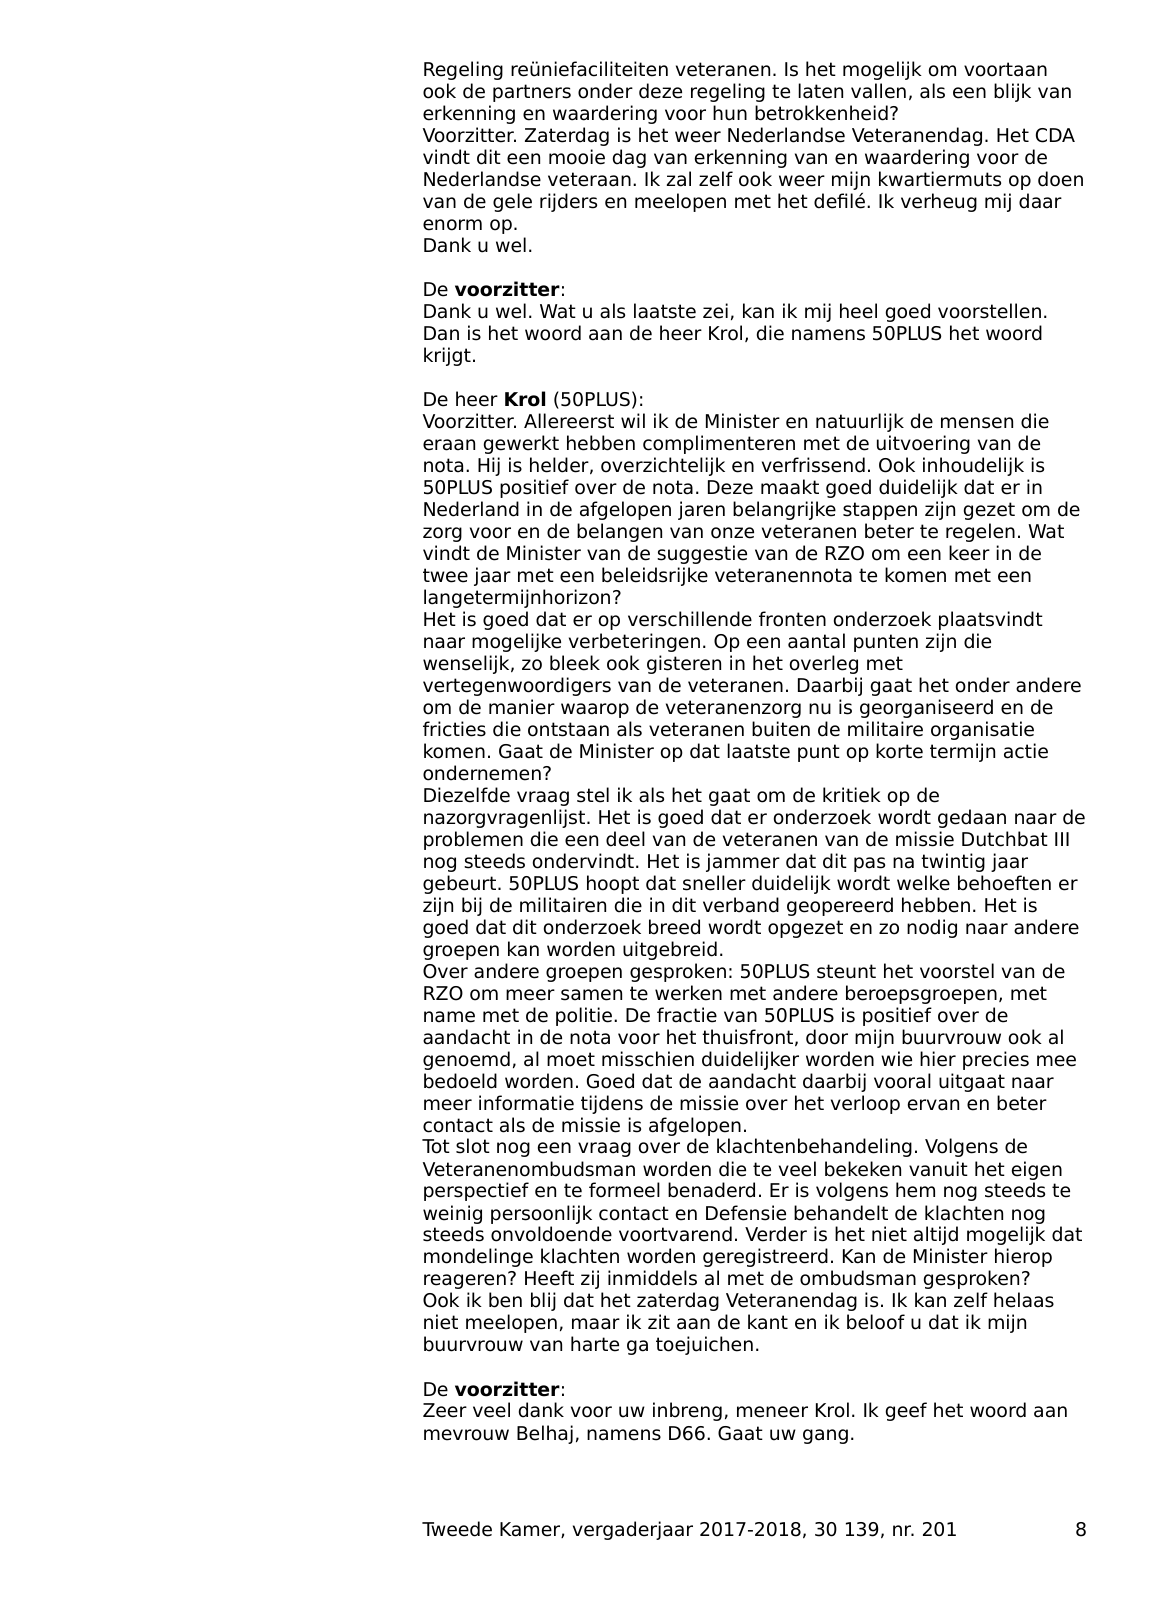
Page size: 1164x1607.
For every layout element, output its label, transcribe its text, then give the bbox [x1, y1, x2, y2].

text Dank u wel. [422, 235, 1087, 257]
text Tot slot nog een vraag over de klachtenbehandeling. Volgens de Veteranenombudsman worden die te veel bekeken vanuit het eigen perspectief en te formeel benaderd. Er is volgens hem nog steeds te weinig persoonlijk contact en Defensie behandelt de klachten nog steeds onvoldoende voortvarend. Verder is het niet altijd mogelijk dat mondelinge klachten worden geregistreerd. Kan de Minister hierop reageren? Heeft zij inmiddels al met de ombudsman gesproken? [422, 1136, 1087, 1290]
text De voorzitter: [422, 1378, 1087, 1400]
text Regeling reüniefaciliteiten veteranen. Is het mogelijk om voortaan ook de partners onder deze regeling te laten vallen, als een blijk van erkenning en waardering voor hun betrokkenheid? [422, 59, 1087, 125]
text Over andere groepen gesproken: 50PLUS steunt het voorstel van de RZO om meer samen te werken met andere beroepsgroepen, met name met de politie. De fractie van 50PLUS is positief over de aandacht in de nota voor het thuisfront, door mijn buurvrouw ook al genoemd, al moet misschien duidelijker worden wie hier precies mee bedoeld worden. Goed dat de aandacht daarbij vooral uitgaat naar meer informatie tijdens de missie over het verloop ervan en beter contact als de missie is afgelopen. [422, 961, 1087, 1136]
text Het is goed dat er op verschillende fronten onderzoek plaatsvindt naar mogelijke verbeteringen. Op een aantal punten zijn die wenselijk, zo bleek ook gisteren in het overleg met vertegenwoordigers van de veteranen. Daarbij gaat het onder andere om de manier waarop de veteranenzorg nu is georganiseerd en de fricties die ontstaan als veteranen buiten de militaire organisatie komen. Gaat de Minister op dat laatste punt op korte termijn actie ondernemen? [422, 609, 1087, 785]
text Zeer veel dank voor uw inbreng, meneer Krol. Ik geef het woord aan mevrouw Belhaj, namens D66. Gaat uw gang. [422, 1400, 1087, 1444]
text Diezelfde vraag stel ik als het gaat om de kritiek op de nazorgvragenlijst. Het is goed dat er onderzoek wordt gedaan naar de problemen die een deel van de veteranen van de missie Dutchbat III nog steeds ondervindt. Het is jammer dat dit pas na twintig jaar gebeurt. 50PLUS hoopt dat sneller duidelijk wordt welke behoeften er zijn bij de militairen die in dit verband geopereerd hebben. Het is goed dat dit onderzoek breed wordt opgezet en zo nodig naar andere groepen kan worden uitgebreid. [422, 785, 1087, 961]
text De voorzitter: [422, 279, 1087, 301]
text Voorzitter. Zaterdag is het weer Nederlandse Veteranendag. Het CDA vindt dit een mooie dag van erkenning van en waardering voor de Nederlandse veteraan. Ik zal zelf ook weer mijn kwartiermuts op doen van de gele rijders en meelopen met het defilé. Ik verheug mij daar enorm op. [422, 125, 1087, 235]
text Dank u wel. Wat u als laatste zei, kan ik mij heel goed voorstellen. Dan is het woord aan de heer Krol, die namens 50PLUS het woord krijgt. [422, 301, 1087, 367]
text Voorzitter. Allereerst wil ik de Minister en natuurlijk de mensen die eraan gewerkt hebben complimenteren met de uitvoering van de nota. Hij is helder, overzichtelijk en verfrissend. Ook inhoudelijk is 50PLUS positief over de nota. Deze maakt goed duidelijk dat er in Nederland in de afgelopen jaren belangrijke stappen zijn gezet om de zorg voor en de belangen van onze veteranen beter te regelen. Wat vindt de Minister van de suggestie van de RZO om een keer in de twee jaar met een beleidsrijke veteranennota te komen met een langetermijnhorizon? [422, 411, 1087, 609]
text Ook ik ben blij dat het zaterdag Veteranendag is. Ik kan zelf helaas niet meelopen, maar ik zit aan de kant en ik beloof u dat ik mijn buurvrouw van harte ga toejuichen. [422, 1290, 1087, 1356]
text De heer Krol (50PLUS): [422, 389, 1087, 411]
